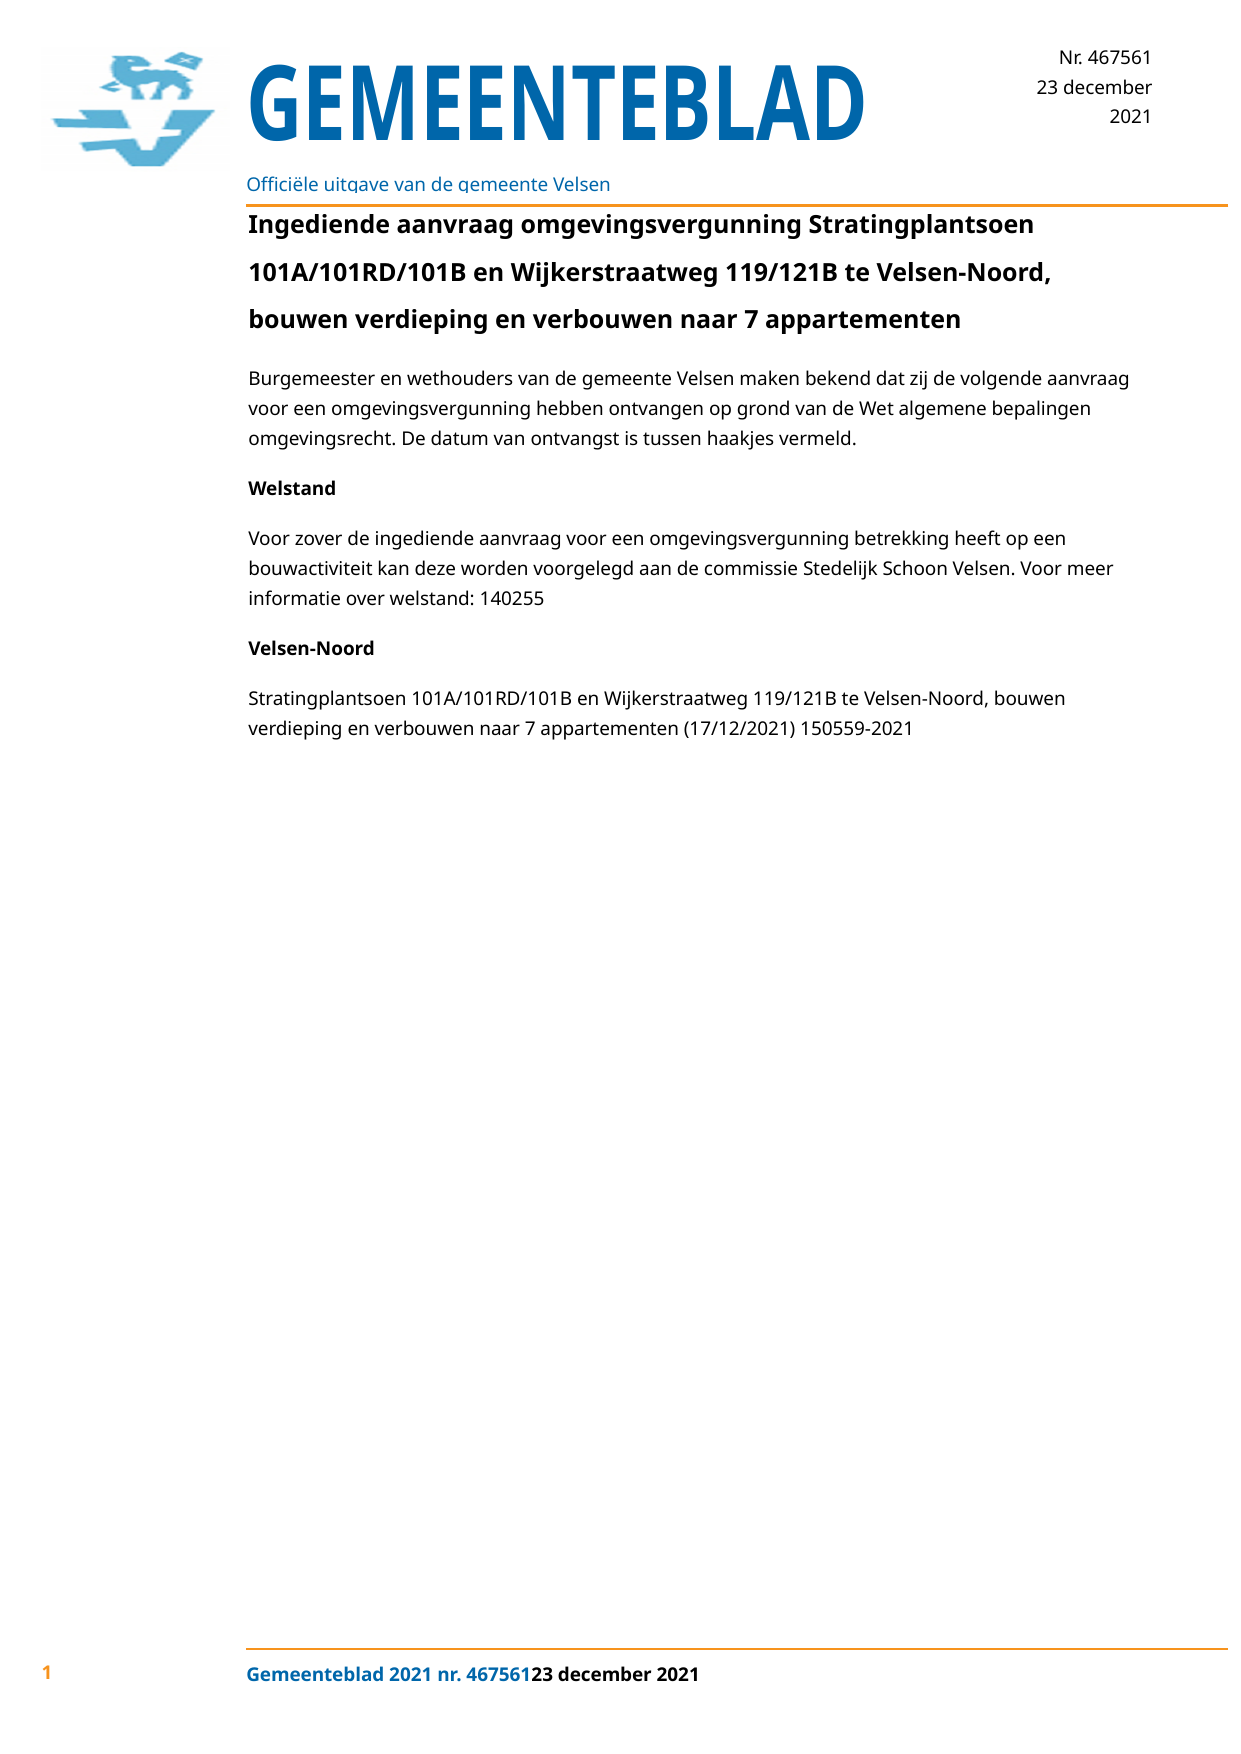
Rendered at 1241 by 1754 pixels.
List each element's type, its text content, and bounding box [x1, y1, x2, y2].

text Burgemeester en wethouders van de gemeente Velsen maken bekend dat zij de volgende aanvraag voor een omgevingsvergunning hebben ontvangen op grond van de Wet algemene bepalingen omgevingsrecht. De datum van ontvangst is tussen haakjes vermeld. [248, 366, 1152, 450]
picture [41, 47, 231, 172]
text Ingediende aanvraag omgevingsvergunning Stratingplantsoen 101A/101RD/101B en Wijkerstraatweg 119/121B te Velsen-Noord, bouwen verdieping en verbouwen naar 7 appartementen [248, 207, 1152, 336]
text Stratingplantsoen 101A/101RD/101B en Wijkerstraatweg 119/121B te Velsen-Noord, bouwen verdieping en verbouwen naar 7 appartementen (17/12/2021) 150559-2021 [248, 686, 1152, 741]
text Welstand [248, 475, 1152, 501]
text Voor zover de ingediende aanvraag voor een omgevingsvergunning betrekking heeft op een bouwactiviteit kan deze worden voorgelegd aan de commissie Stedelijk Schoon Velsen. Voor meer informatie over welstand: 140255 [248, 526, 1152, 610]
text Velsen-Noord [248, 635, 1152, 661]
